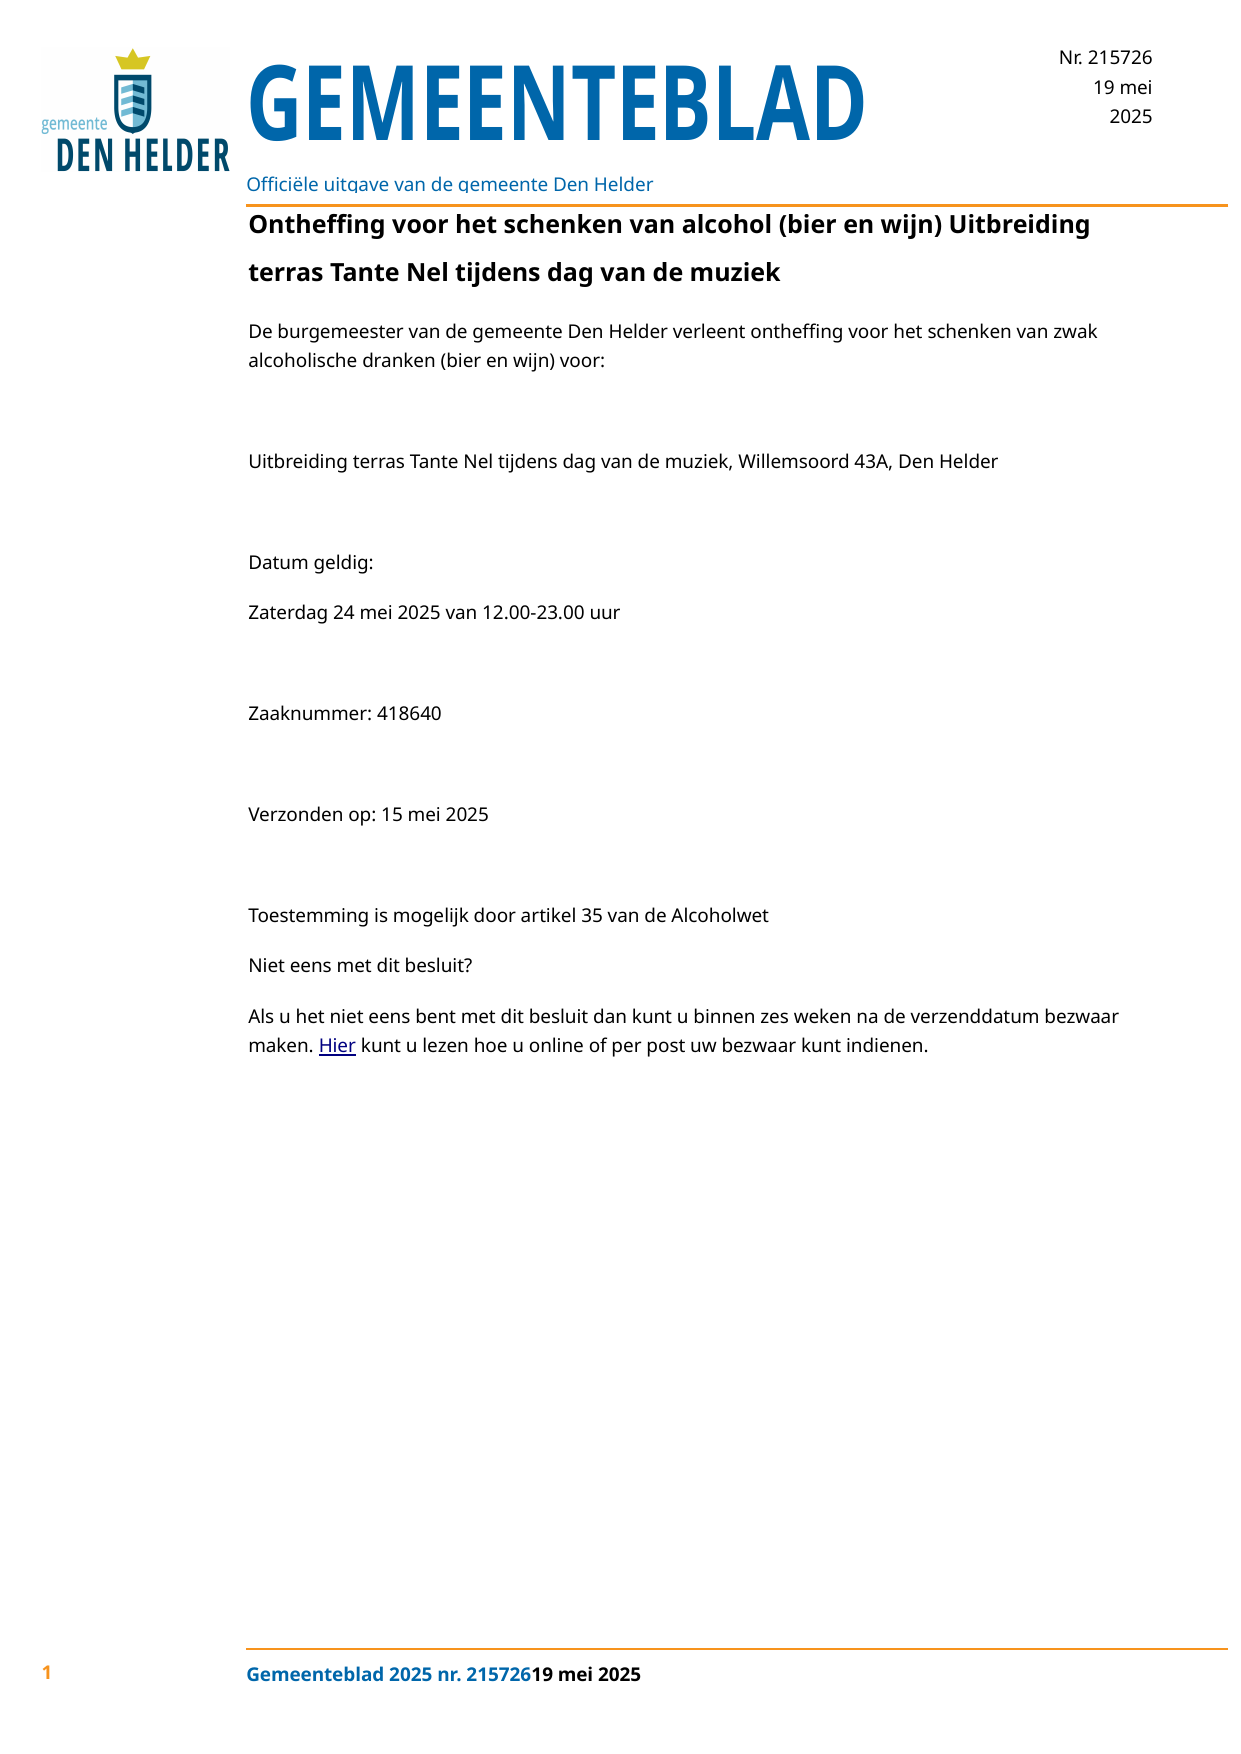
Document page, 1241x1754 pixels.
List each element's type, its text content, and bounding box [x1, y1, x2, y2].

text Zaterdag 24 mei 2025 van 12.00-23.00 uur [248, 599, 1152, 625]
text Als u het niet eens bent met dit besluit dan kunt u binnen zes weken na de verzenddatum bezwaar maken. Hier kunt u lezen hoe u online of per post uw bezwaar kunt indienen. [248, 1003, 1152, 1058]
text De burgemeester van de gemeente Den Helder verleent ontheffing voor het schenken van zwak alcoholische dranken (bier en wijn) voor: [248, 318, 1152, 373]
picture [41, 47, 231, 172]
text Ontheffing voor het schenken van alcohol (bier en wijn) Uitbreiding terras Tante Nel tijdens dag van de muziek [248, 207, 1152, 288]
text Niet eens met dit besluit? [248, 952, 1152, 978]
text Datum geldig: [248, 549, 1152, 575]
text Verzonden op: 15 mei 2025 [248, 801, 1152, 827]
picture [100, 154, 106, 172]
text Uitbreiding terras Tante Nel tijdens dag van de muziek, Willemsoord 43A, Den Helder [248, 448, 1152, 474]
text Toestemming is mogelijk door artikel 35 van de Alcoholwet [248, 902, 1152, 928]
picture [182, 144, 187, 165]
text Zaaknummer: 418640 [248, 700, 1152, 726]
picture [130, 157, 135, 172]
picture [220, 160, 224, 172]
picture [63, 144, 68, 165]
